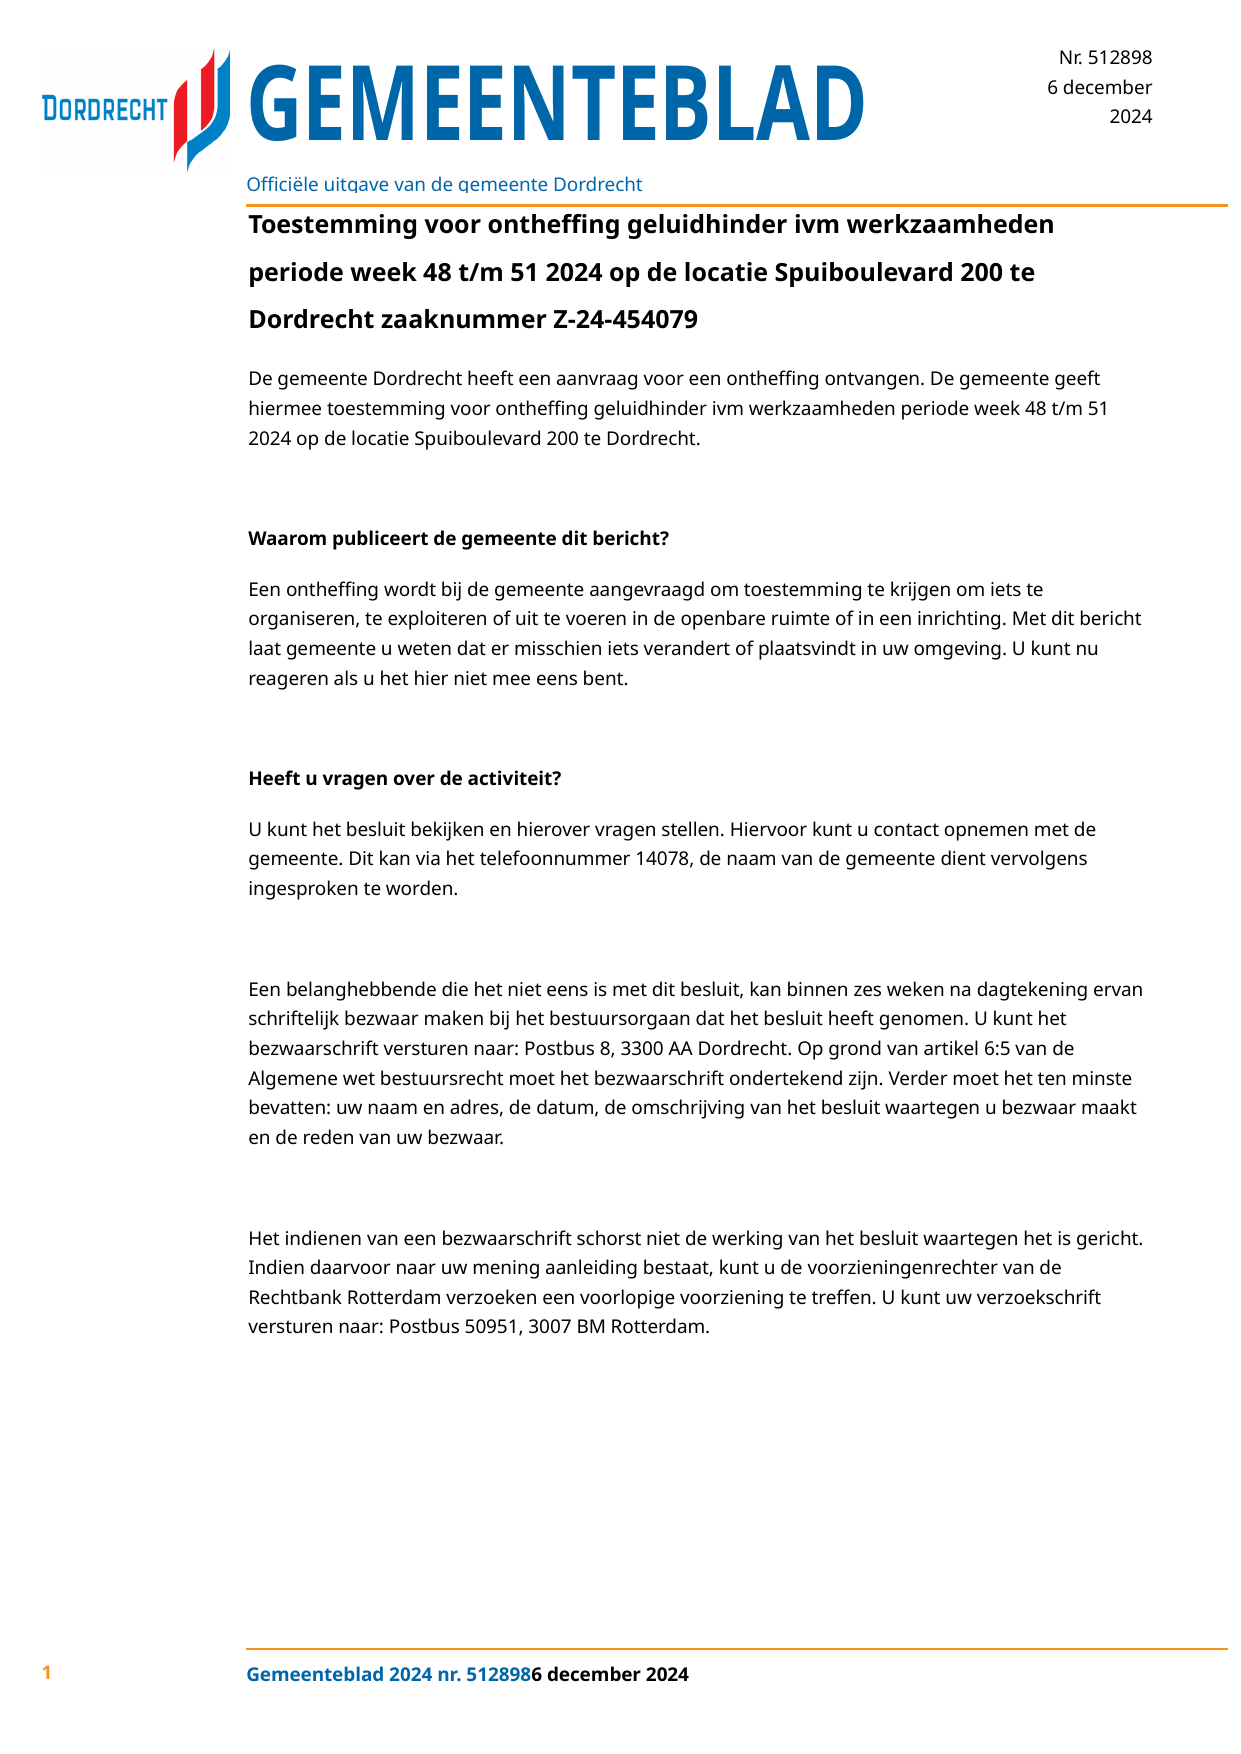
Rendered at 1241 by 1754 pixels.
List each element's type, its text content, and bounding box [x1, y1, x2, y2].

text Toestemming voor ontheffing geluidhinder ivm werkzaamheden periode week 48 t/m 51 2024 op de locatie Spuiboulevard 200 te Dordrecht zaaknummer Z-24-454079 [248, 207, 1152, 336]
text Het indienen van een bezwaarschrift schorst niet de werking van het besluit waartegen het is gericht. Indien daarvoor naar uw mening aanleiding bestaat, kunt u de voorzieningenrechter van de Rechtbank Rotterdam verzoeken een voorlopige voorziening te treffen. U kunt uw verzoekschrift versturen naar: Postbus 50951, 3007 BM Rotterdam. [248, 1225, 1152, 1339]
text De gemeente Dordrecht heeft een aanvraag voor een ontheffing ontvangen. De gemeente geeft hiermee toestemming voor ontheffing geluidhinder ivm werkzaamheden periode week 48 t/m 51 2024 op de locatie Spuiboulevard 200 te Dordrecht. [248, 366, 1152, 450]
text Een ontheffing wordt bij de gemeente aangevraagd om toestemming te krijgen om iets te organiseren, te exploiteren of uit te voeren in de openbare ruimte of in een inrichting. Met dit bericht laat gemeente u weten dat er misschien iets verandert of plaatsvindt in uw omgeving. U kunt nu reageren als u het hier niet mee eens bent. [248, 576, 1152, 690]
text U kunt het besluit bekijken en hierover vragen stellen. Hiervoor kunt u contact opnemen met de gemeente. Dit kan via het telefoonnummer 14078, de naam van de gemeente dient vervolgens ingesproken te worden. [248, 816, 1152, 901]
text Heeft u vragen over de activiteit? [248, 766, 1152, 791]
text Een belanghebbende die het niet eens is met dit besluit, kan binnen zes weken na dagtekening ervan schriftelijk bezwaar maken bij het bestuursorgaan dat het besluit heeft genomen. U kunt het bezwaarschrift versturen naar: Postbus 8, 3300 AA Dordrecht. Op grond van artikel 6:5 van de Algemene wet bestuursrecht moet het bezwaarschrift ondertekend zijn. Verder moet het ten minste bevatten: uw naam en adres, de datum, de omschrijving van het besluit waartegen u bezwaar maakt en de reden van uw bezwaar. [248, 976, 1152, 1149]
picture [41, 47, 231, 172]
text Waarom publiceert de gemeente dit bericht? [248, 526, 1152, 551]
